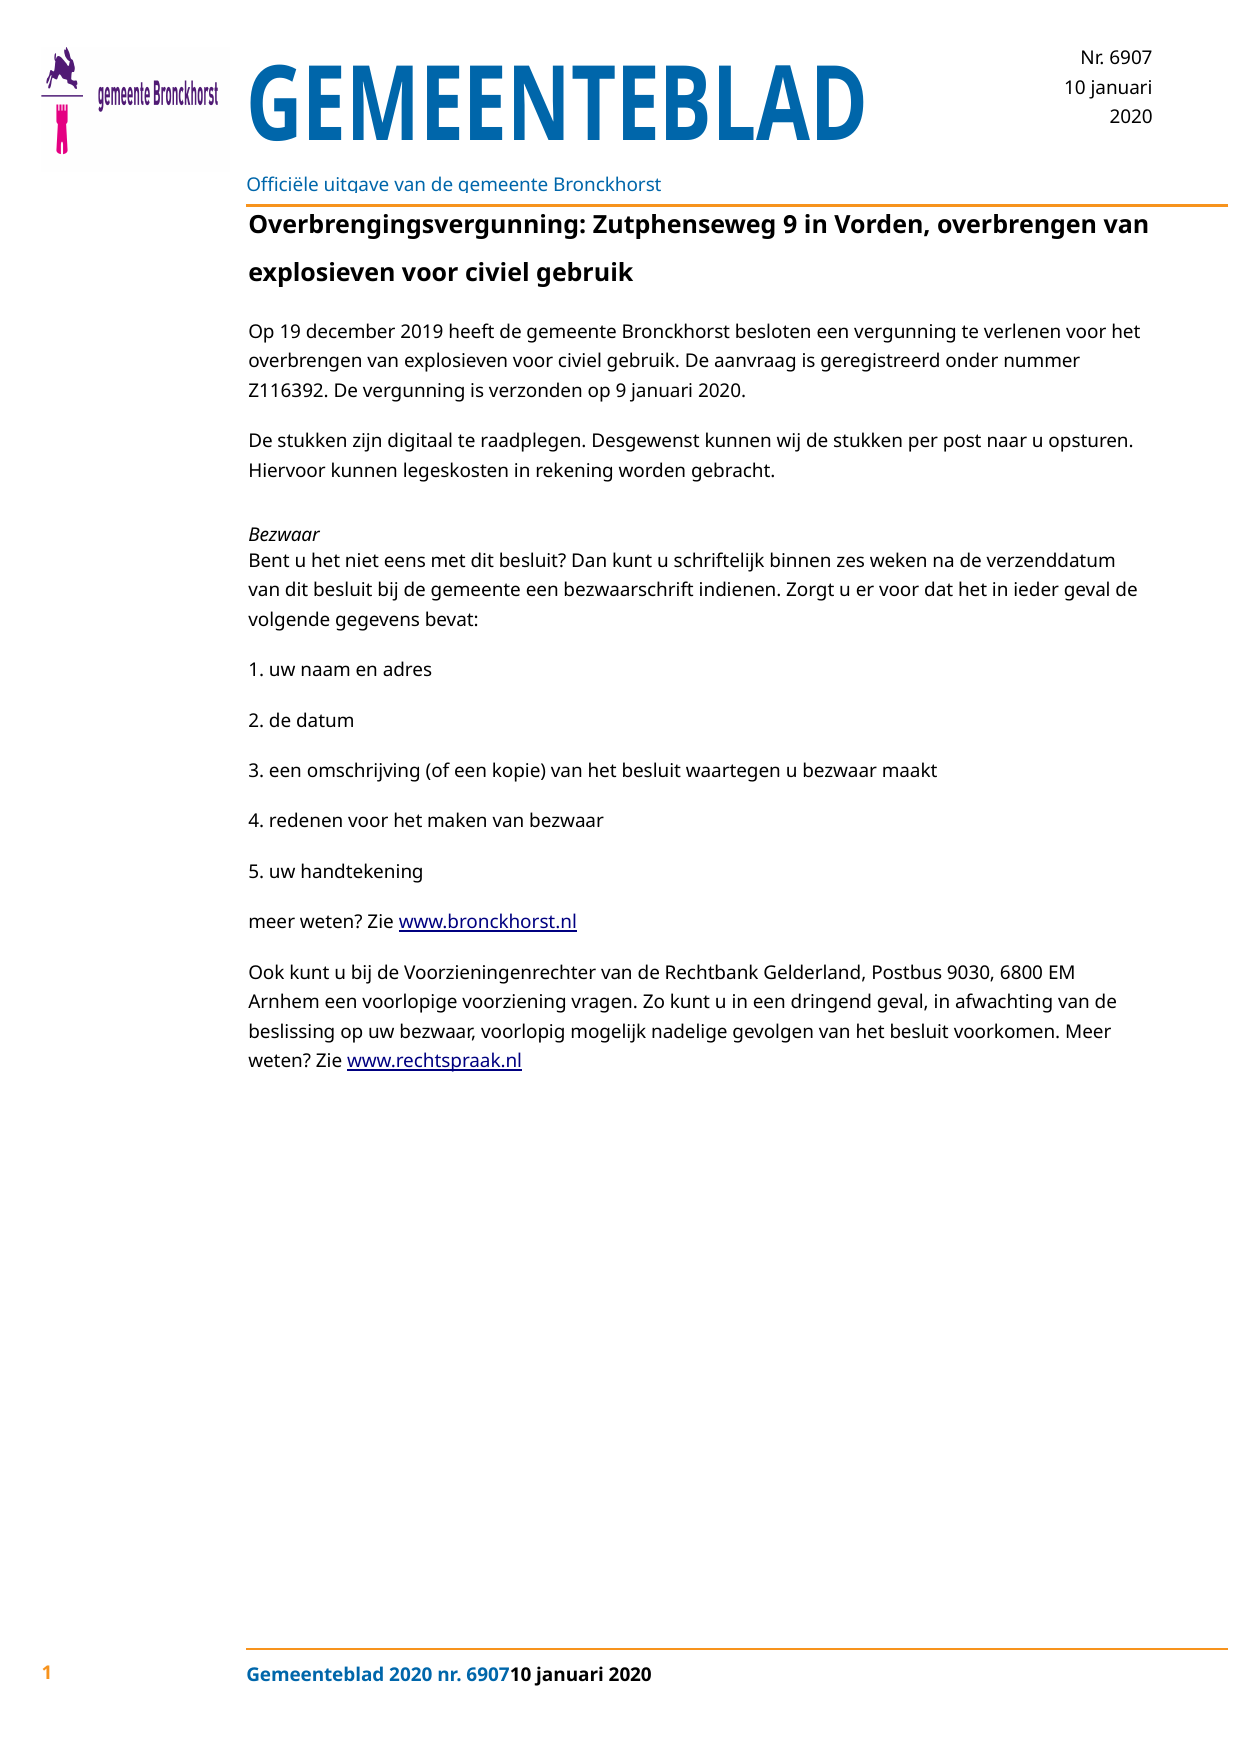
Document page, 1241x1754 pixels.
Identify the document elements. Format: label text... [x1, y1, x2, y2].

text 5. uw handtekening [248, 858, 1152, 884]
text Overbrengingsvergunning: Zutphenseweg 9 in Vorden, overbrengen van explosieven voor civiel gebruik [248, 207, 1152, 288]
text 2. de datum [248, 707, 1152, 732]
picture [41, 47, 231, 172]
text meer weten? Zie www.bronckhorst.nl [248, 908, 1152, 934]
text Bent u het niet eens met dit besluit? Dan kunt u schriftelijk binnen zes weken na de verzenddatum van dit besluit bij de gemeente een bezwaarschrift indienen. Zorgt u er voor dat het in ieder geval de volgende gegevens bevat: [248, 547, 1152, 632]
text De stukken zijn digitaal te raadplegen. Desgewenst kunnen wij de stukken per post naar u opsturen. Hiervoor kunnen legeskosten in rekening worden gebracht. [248, 427, 1152, 483]
text 3. een omschrijving (of een kopie) van het besluit waartegen u bezwaar maakt [248, 757, 1152, 783]
text 4. redenen voor het maken van bezwaar [248, 808, 1152, 833]
text 1. uw naam en adres [248, 656, 1152, 682]
text Bezwaar [248, 521, 1152, 547]
text Ook kunt u bij de Voorzieningenrechter van de Rechtbank Gelderland, Postbus 9030, 6800 EM Arnhem een voorlopige voorziening vragen. Zo kunt u in een dringend geval, in afwachting van de beslissing op uw bezwaar, voorlopig mogelijk nadelige gevolgen van het besluit voorkomen. Meer weten? Zie www.rechtspraak.nl [248, 959, 1152, 1073]
text Op 19 december 2019 heeft de gemeente Bronckhorst besloten een vergunning te verlenen voor het overbrengen van explosieven voor civiel gebruik. De aanvraag is geregistreerd onder nummer Z116392. De vergunning is verzonden op 9 januari 2020. [248, 318, 1152, 403]
